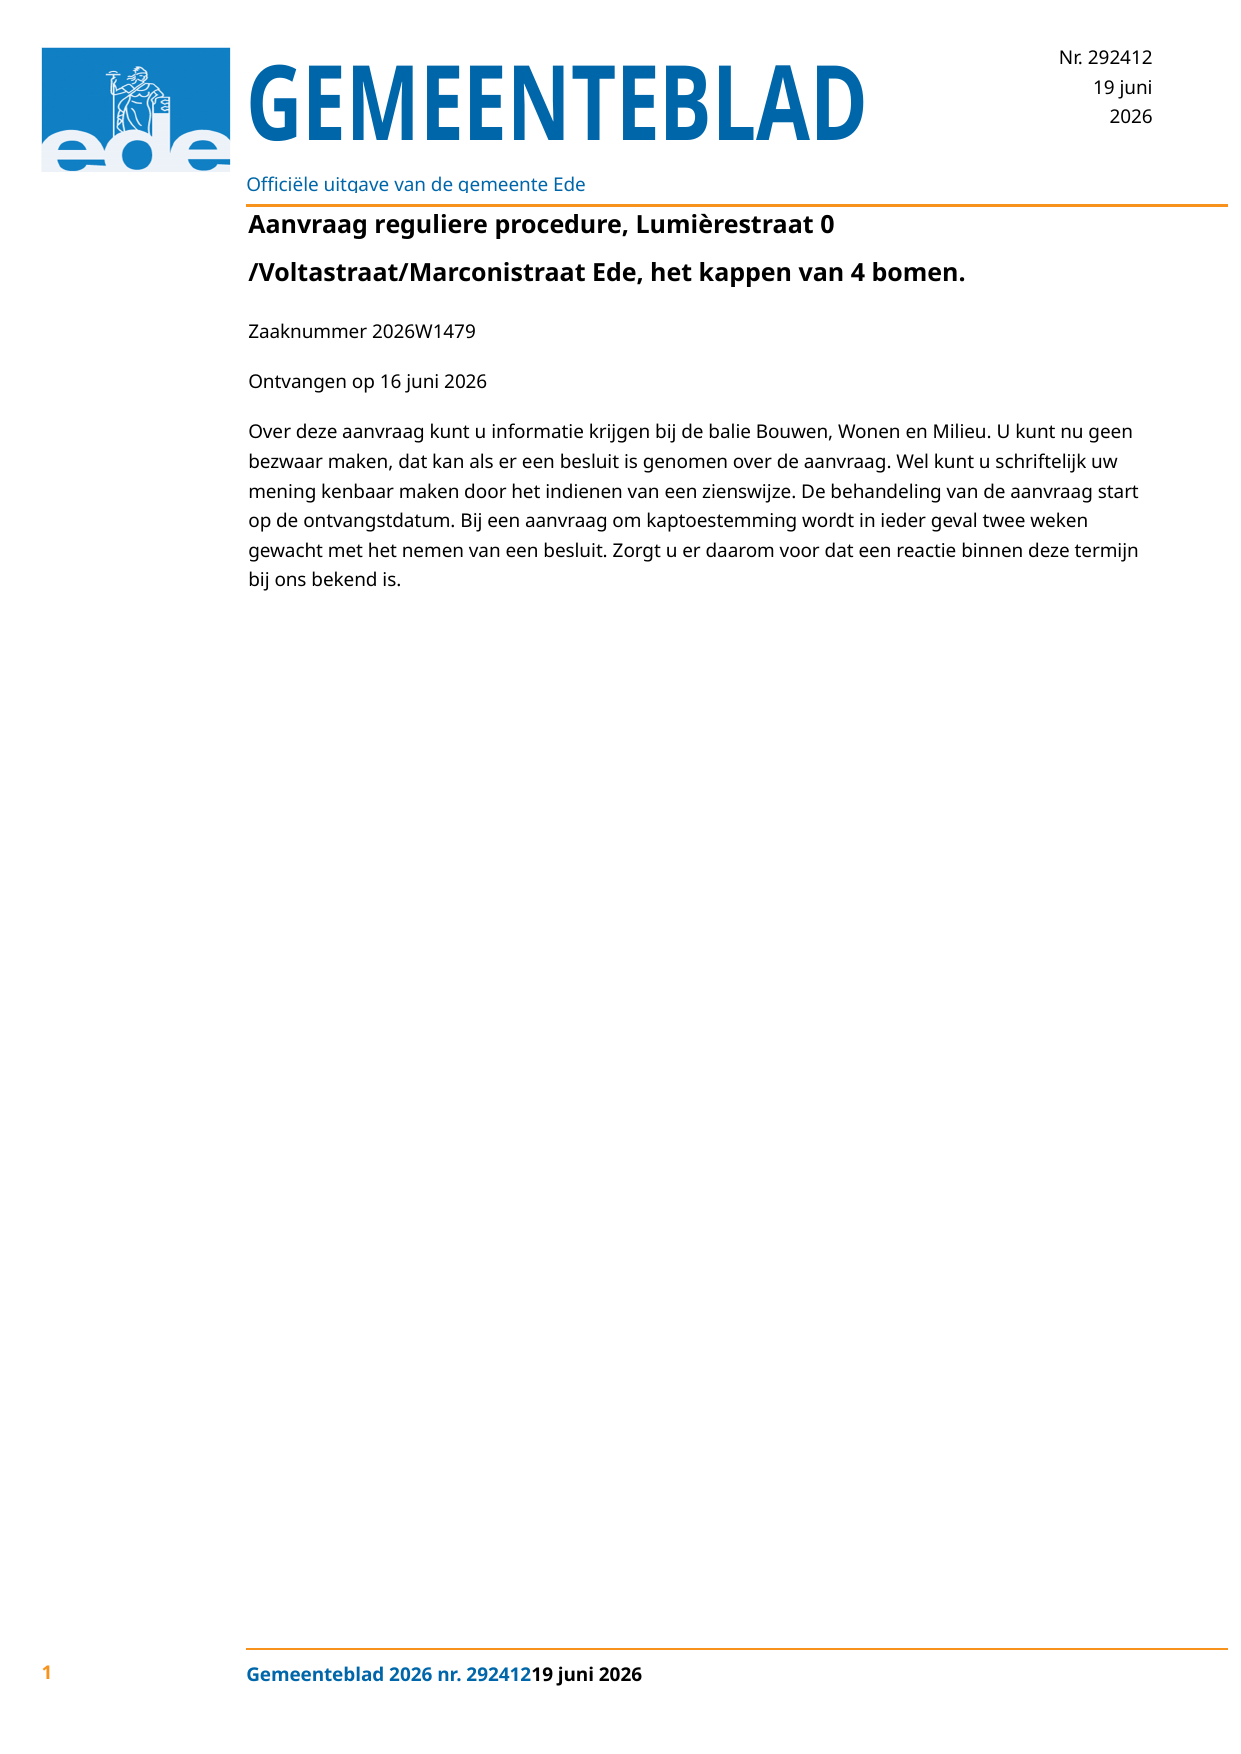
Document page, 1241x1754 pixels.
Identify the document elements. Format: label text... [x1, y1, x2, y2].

text Aanvraag reguliere procedure, Lumièrestraat 0 /Voltastraat/Marconistraat Ede, het kappen van 4 bomen. [248, 207, 1152, 288]
text Ontvangen op 16 juni 2026 [248, 368, 1152, 394]
picture [41, 47, 231, 172]
text Over deze aanvraag kunt u informatie krijgen bij de balie Bouwen, Wonen en Milieu. U kunt nu geen bezwaar maken, dat kan als er een besluit is genomen over de aanvraag. Wel kunt u schriftelijk uw mening kenbaar maken door het indienen van een zienswijze. De behandeling van de aanvraag start op de ontvangstdatum. Bij een aanvraag om kaptoestemming wordt in ieder geval twee weken gewacht met het nemen van een besluit. Zorgt u er daarom voor dat een reactie binnen deze termijn bij ons bekend is. [248, 419, 1152, 592]
text Zaaknummer 2026W1479 [248, 318, 1152, 344]
